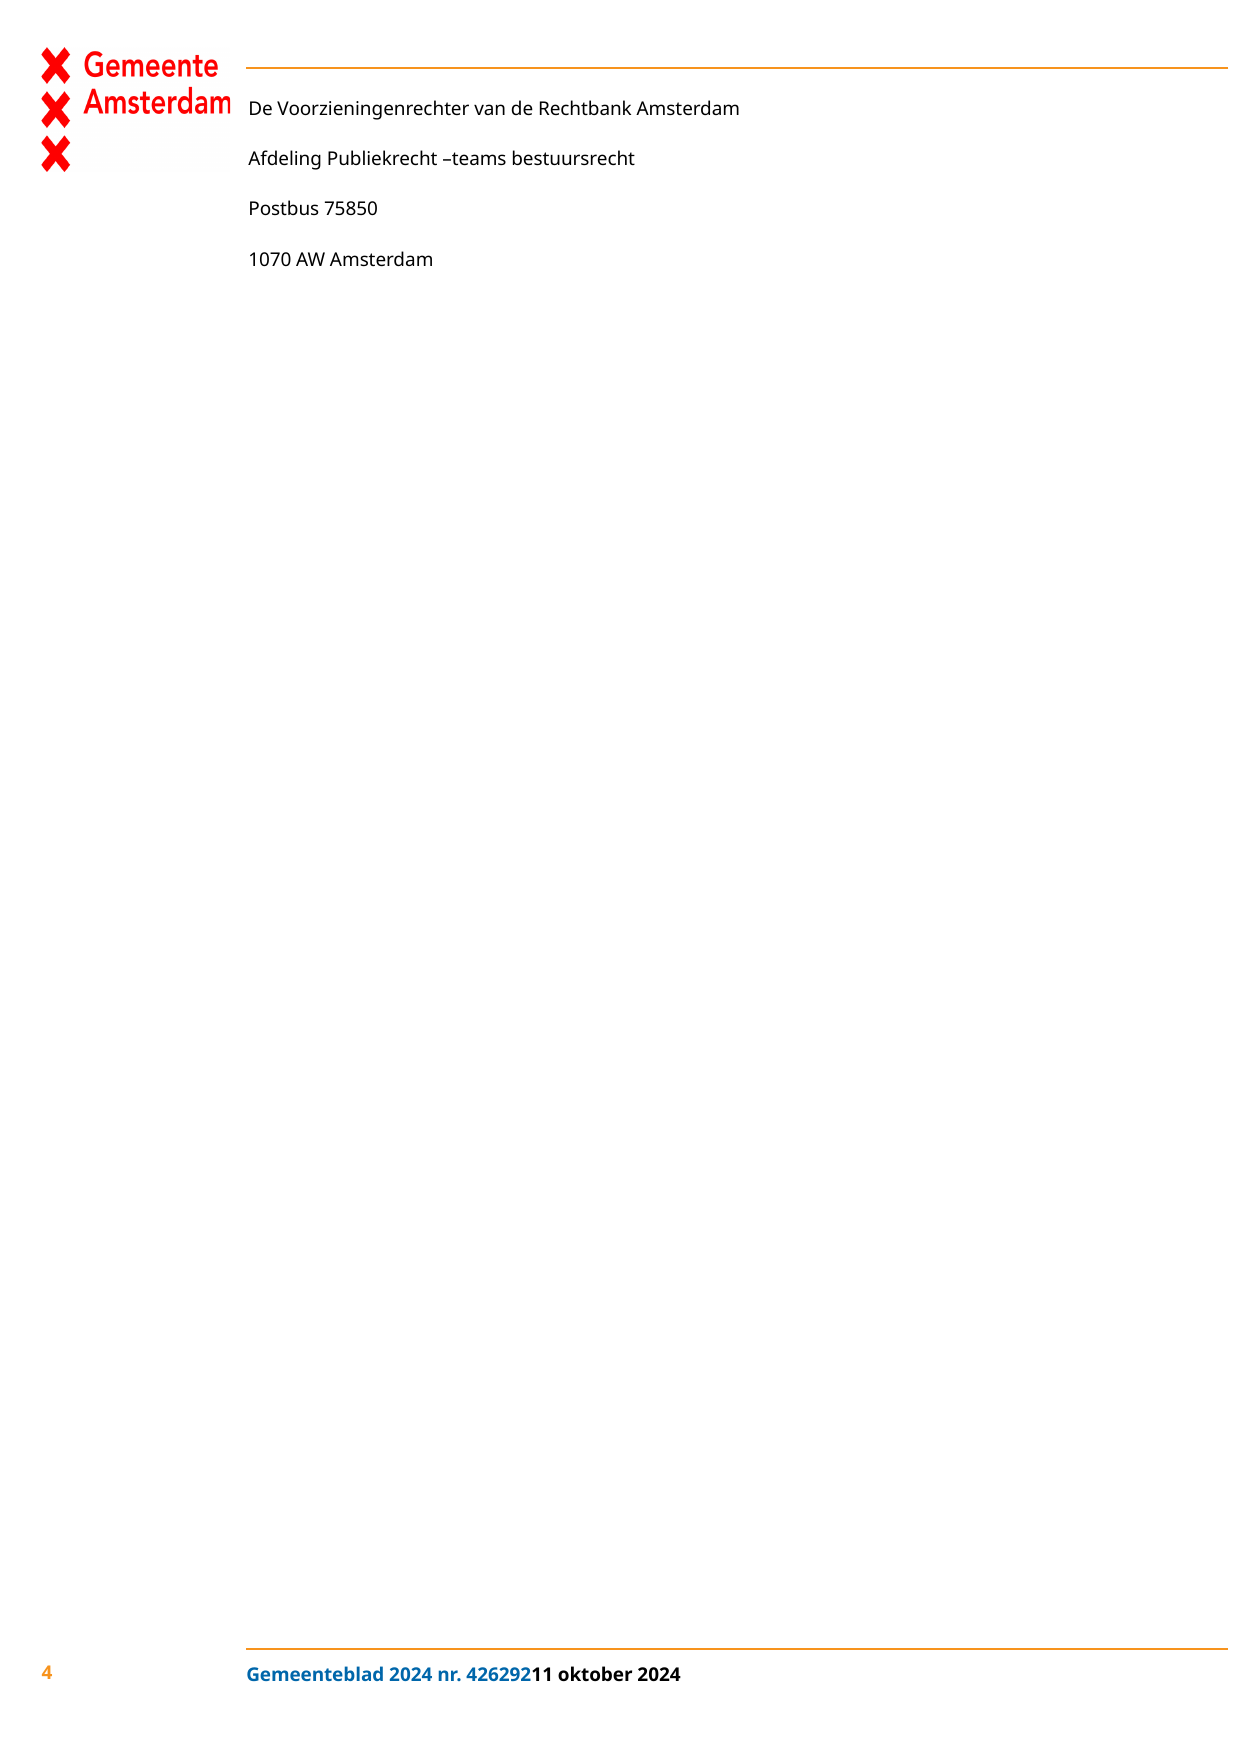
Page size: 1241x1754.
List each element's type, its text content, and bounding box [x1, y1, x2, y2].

text De Voorzieningenrechter van de Rechtbank Amsterdam [248, 95, 1152, 121]
text Afdeling Publiekrecht –teams bestuursrecht [248, 145, 1152, 171]
text Postbus 75850 [248, 196, 1152, 221]
text 1070 AW Amsterdam [248, 246, 1152, 272]
picture [41, 47, 231, 172]
